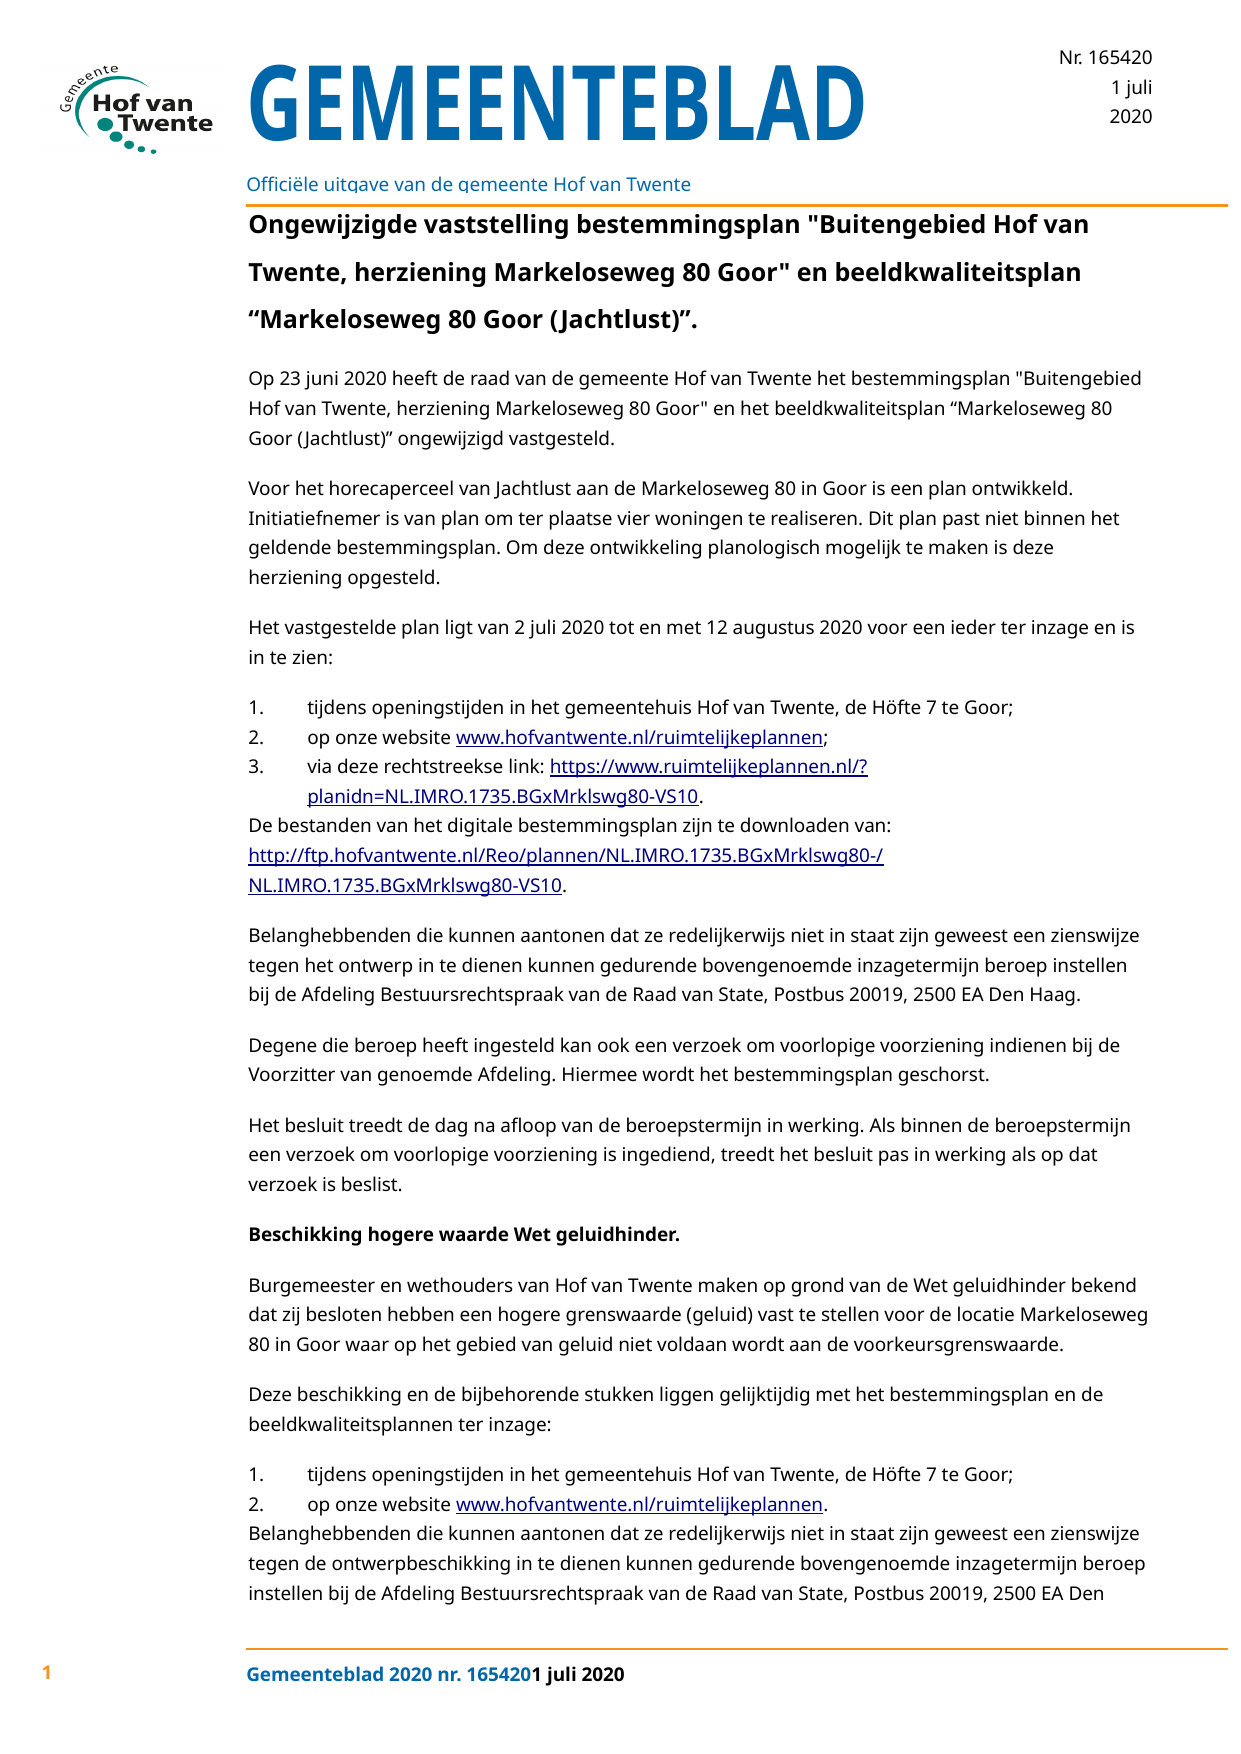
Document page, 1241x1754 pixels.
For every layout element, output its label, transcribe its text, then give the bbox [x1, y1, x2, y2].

picture [41, 47, 231, 172]
text Beschikking hogere waarde Wet geluidhinder. [248, 1221, 1152, 1247]
text Degene die beroep heeft ingesteld kan ook een verzoek om voorlopige voorziening indienen bij de Voorzitter van genoemde Afdeling. Hiermee wordt het bestemmingsplan geschorst. [248, 1032, 1152, 1087]
text Belanghebbenden die kunnen aantonen dat ze redelijkerwijs niet in staat zijn geweest een zienswijze tegen de ontwerpbeschikking in te dienen kunnen gedurende bovengenoemde inzagetermijn beroep instellen bij de Afdeling Bestuursrechtspraak van de Raad van State, Postbus 20019, 2500 EA Den [248, 1521, 1152, 1605]
list via deze rechtstreekse link: https://www.ruimtelijkeplannen.nl/?planidn=NL.IMRO.1735.BGxMrklswg80-VS10. [248, 753, 1152, 809]
text Op 23 juni 2020 heeft de raad van de gemeente Hof van Twente het bestemmingsplan "Buitengebied Hof van Twente, herziening Markeloseweg 80 Goor" en het beeldkwaliteitsplan “Markeloseweg 80 Goor (Jachtlust)” ongewijzigd vastgesteld. [248, 366, 1152, 450]
list op onze website www.hofvantwente.nl/ruimtelijkeplannen; [248, 724, 1152, 749]
text Het besluit treedt de dag na afloop van de beroepstermijn in werking. Als binnen de beroepstermijn een verzoek om voorlopige voorziening is ingediend, treedt het besluit pas in werking als op dat verzoek is beslist. [248, 1112, 1152, 1197]
text De bestanden van het digitale bestemmingsplan zijn te downloaden van: http://ftp.hofvantwente.nl/Reo/plannen/NL.IMRO.1735.BGxMrklswg80-/NL.IMRO.1735.BGxMrklswg80-VS10. [248, 813, 1152, 897]
list tijdens openingstijden in het gemeentehuis Hof van Twente, de Höfte 7 te Goor; [248, 1461, 1152, 1487]
text Voor het horecaperceel van Jachtlust aan de Markeloseweg 80 in Goor is een plan ontwikkeld. Initiatiefnemer is van plan om ter plaatse vier woningen te realiseren. Dit plan past niet binnen het geldende bestemmingsplan. Om deze ontwikkeling planologisch mogelijk te maken is deze herziening opgesteld. [248, 475, 1152, 589]
list tijdens openingstijden in het gemeentehuis Hof van Twente, de Höfte 7 te Goor; [248, 694, 1152, 720]
text Deze beschikking en de bijbehorende stukken liggen gelijktijdig met het bestemmingsplan en de beeldkwaliteitsplannen ter inzage: [248, 1381, 1152, 1437]
text Belanghebbenden die kunnen aantonen dat ze redelijkerwijs niet in staat zijn geweest een zienswijze tegen het ontwerp in te dienen kunnen gedurende bovengenoemde inzagetermijn beroep instellen bij de Afdeling Bestuursrechtspraak van de Raad van State, Postbus 20019, 2500 EA Den Haag. [248, 922, 1152, 1007]
text Burgemeester en wethouders van Hof van Twente maken op grond van de Wet geluidhinder bekend dat zij besloten hebben een hogere grenswaarde (geluid) vast te stellen voor de locatie Markeloseweg 80 in Goor waar op het gebied van geluid niet voldaan wordt aan de voorkeursgrenswaarde. [248, 1272, 1152, 1357]
text Het vastgestelde plan ligt van 2 juli 2020 tot en met 12 augustus 2020 voor een ieder ter inzage en is in te zien: [248, 614, 1152, 669]
list op onze website www.hofvantwente.nl/ruimtelijkeplannen. [248, 1491, 1152, 1517]
text Ongewijzigde vaststelling bestemmingsplan "Buitengebied Hof van Twente, herziening Markeloseweg 80 Goor" en beeldkwaliteitsplan “Markeloseweg 80 Goor (Jachtlust)”. [248, 207, 1152, 336]
